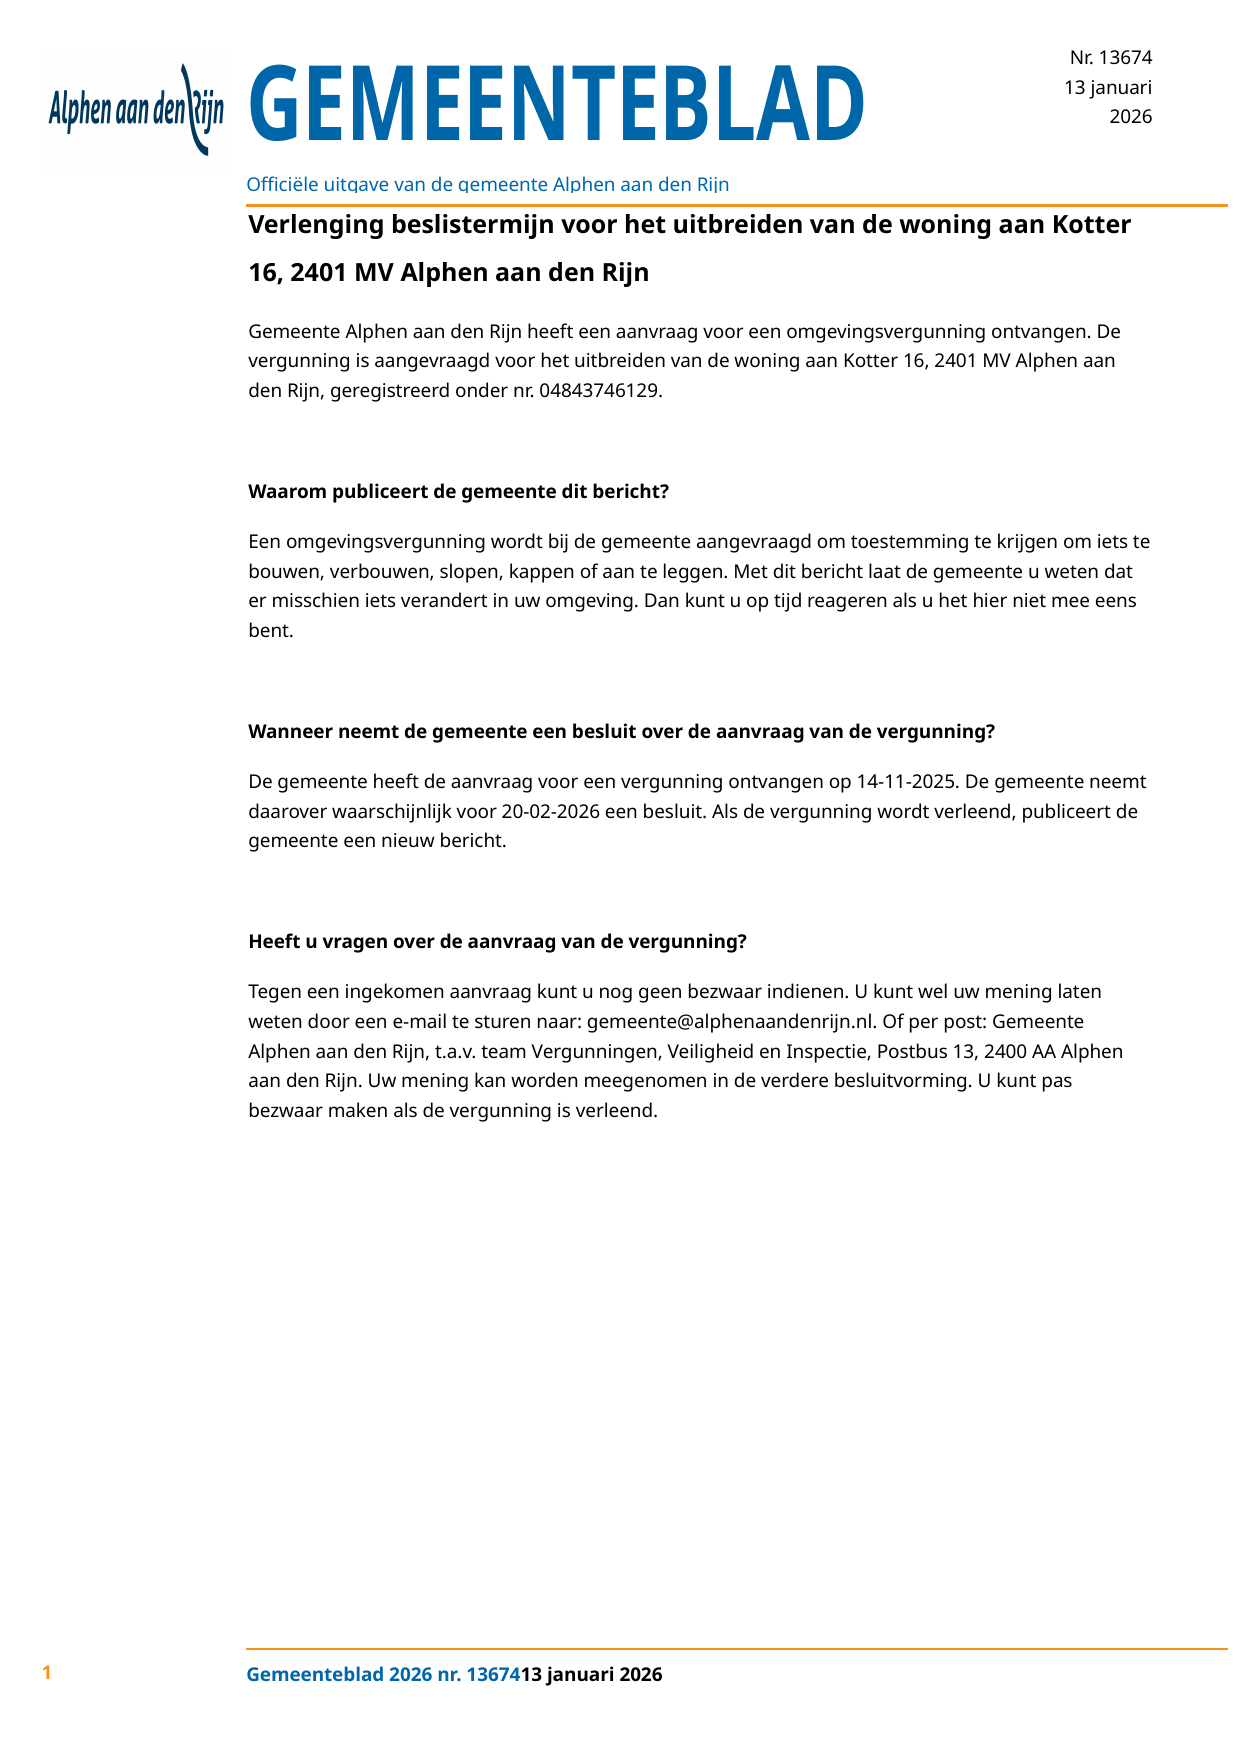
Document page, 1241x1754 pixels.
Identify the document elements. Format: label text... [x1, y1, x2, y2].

text Wanneer neemt de gemeente een besluit over de aanvraag van de vergunning? [248, 718, 1152, 744]
text Een omgevingsvergunning wordt bij de gemeente aangevraagd om toestemming te krijgen om iets te bouwen, verbouwen, slopen, kappen of aan te leggen. Met dit bericht laat de gemeente u weten dat er misschien iets verandert in uw omgeving. Dan kunt u op tijd reageren als u het hier niet mee eens bent. [248, 528, 1152, 643]
text Waarom publiceert de gemeente dit bericht? [248, 478, 1152, 504]
text Tegen een ingekomen aanvraag kunt u nog geen bezwaar indienen. U kunt wel uw mening laten weten door een e-mail te sturen naar: gemeente@alphenaandenrijn.nl. Of per post: Gemeente Alphen aan den Rijn, t.a.v. team Vergunningen, Veiligheid en Inspectie, Postbus 13, 2400 AA Alphen aan den Rijn. Uw mening kan worden meegenomen in de verdere besluitvorming. U kunt pas bezwaar maken als de vergunning is verleend. [248, 979, 1152, 1123]
text Heeft u vragen over de aanvraag van de vergunning? [248, 928, 1152, 954]
text Verlenging beslistermijn voor het uitbreiden van de woning aan Kotter 16, 2401 MV Alphen aan den Rijn [248, 207, 1152, 288]
text Gemeente Alphen aan den Rijn heeft een aanvraag voor een omgevingsvergunning ontvangen. De vergunning is aangevraagd voor het uitbreiden van de woning aan Kotter 16, 2401 MV Alphen aan den Rijn, geregistreerd onder nr. 04843746129. [248, 318, 1152, 403]
text De gemeente heeft de aanvraag voor een vergunning ontvangen op 14-11-2025. De gemeente neemt daarover waarschijnlijk voor 20-02-2026 een besluit. Als de vergunning wordt verleend, publiceert de gemeente een nieuw bericht. [248, 768, 1152, 853]
picture [41, 47, 231, 172]
